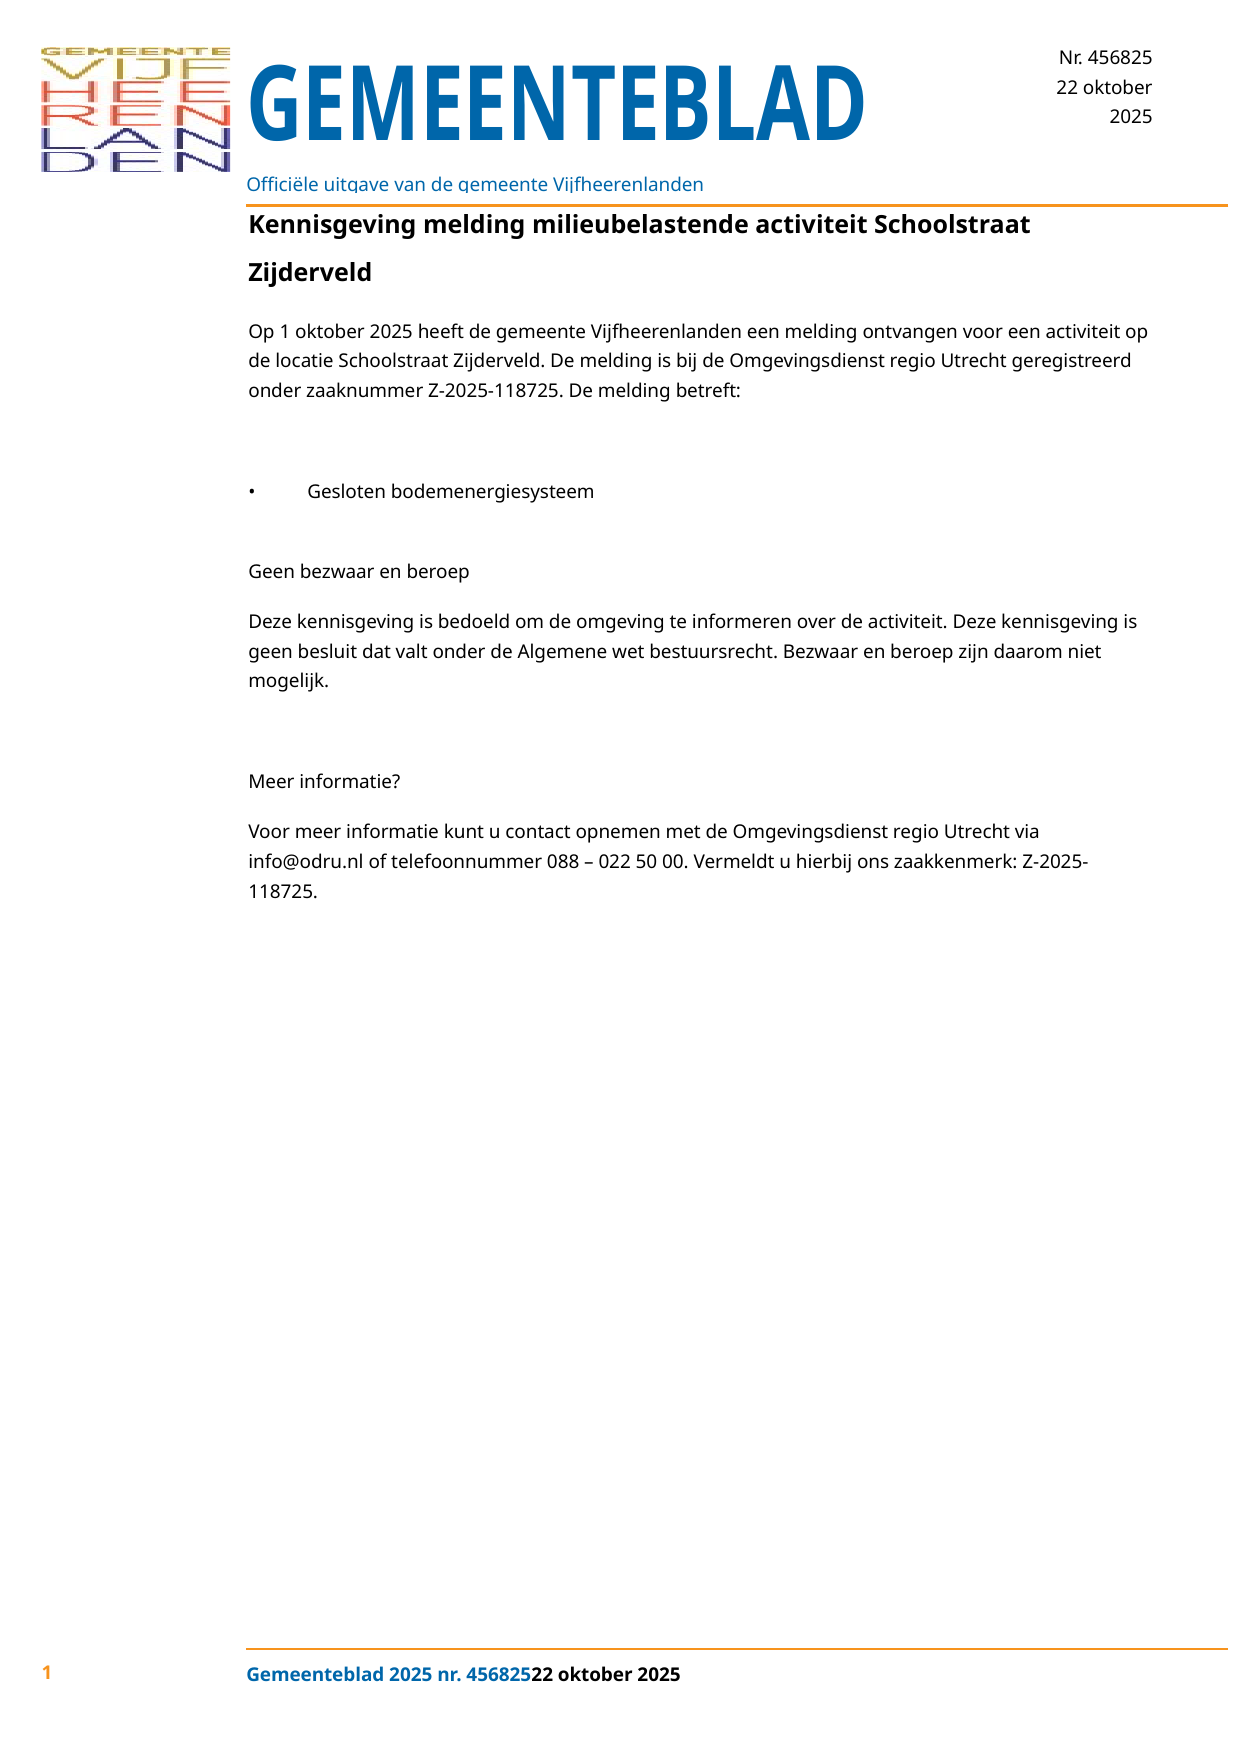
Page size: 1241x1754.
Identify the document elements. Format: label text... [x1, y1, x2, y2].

picture [41, 47, 231, 172]
text Deze kennisgeving is bedoeld om de omgeving te informeren over de activiteit. Deze kennisgeving is geen besluit dat valt onder de Algemene wet bestuursrecht. Bezwaar en beroep zijn daarom niet mogelijk. [248, 608, 1152, 693]
list Gesloten bodemenergiesysteem [248, 478, 1152, 504]
text Voor meer informatie kunt u contact opnemen met de Omgevingsdienst regio Utrecht via info@odru.nl of telefoonnummer 088 – 022 50 00. Vermeldt u hierbij ons zaakkenmerk: Z-2025-118725. [248, 819, 1152, 904]
text Kennisgeving melding milieubelastende activiteit Schoolstraat Zijderveld [248, 207, 1152, 288]
text Op 1 oktober 2025 heeft de gemeente Vijfheerenlanden een melding ontvangen voor een activiteit op de locatie Schoolstraat Zijderveld. De melding is bij de Omgevingsdienst regio Utrecht geregistreerd onder zaaknummer Z-2025-118725. De melding betreft: [248, 318, 1152, 403]
text Meer informatie? [248, 768, 1152, 794]
text Geen bezwaar en beroep [248, 558, 1152, 584]
